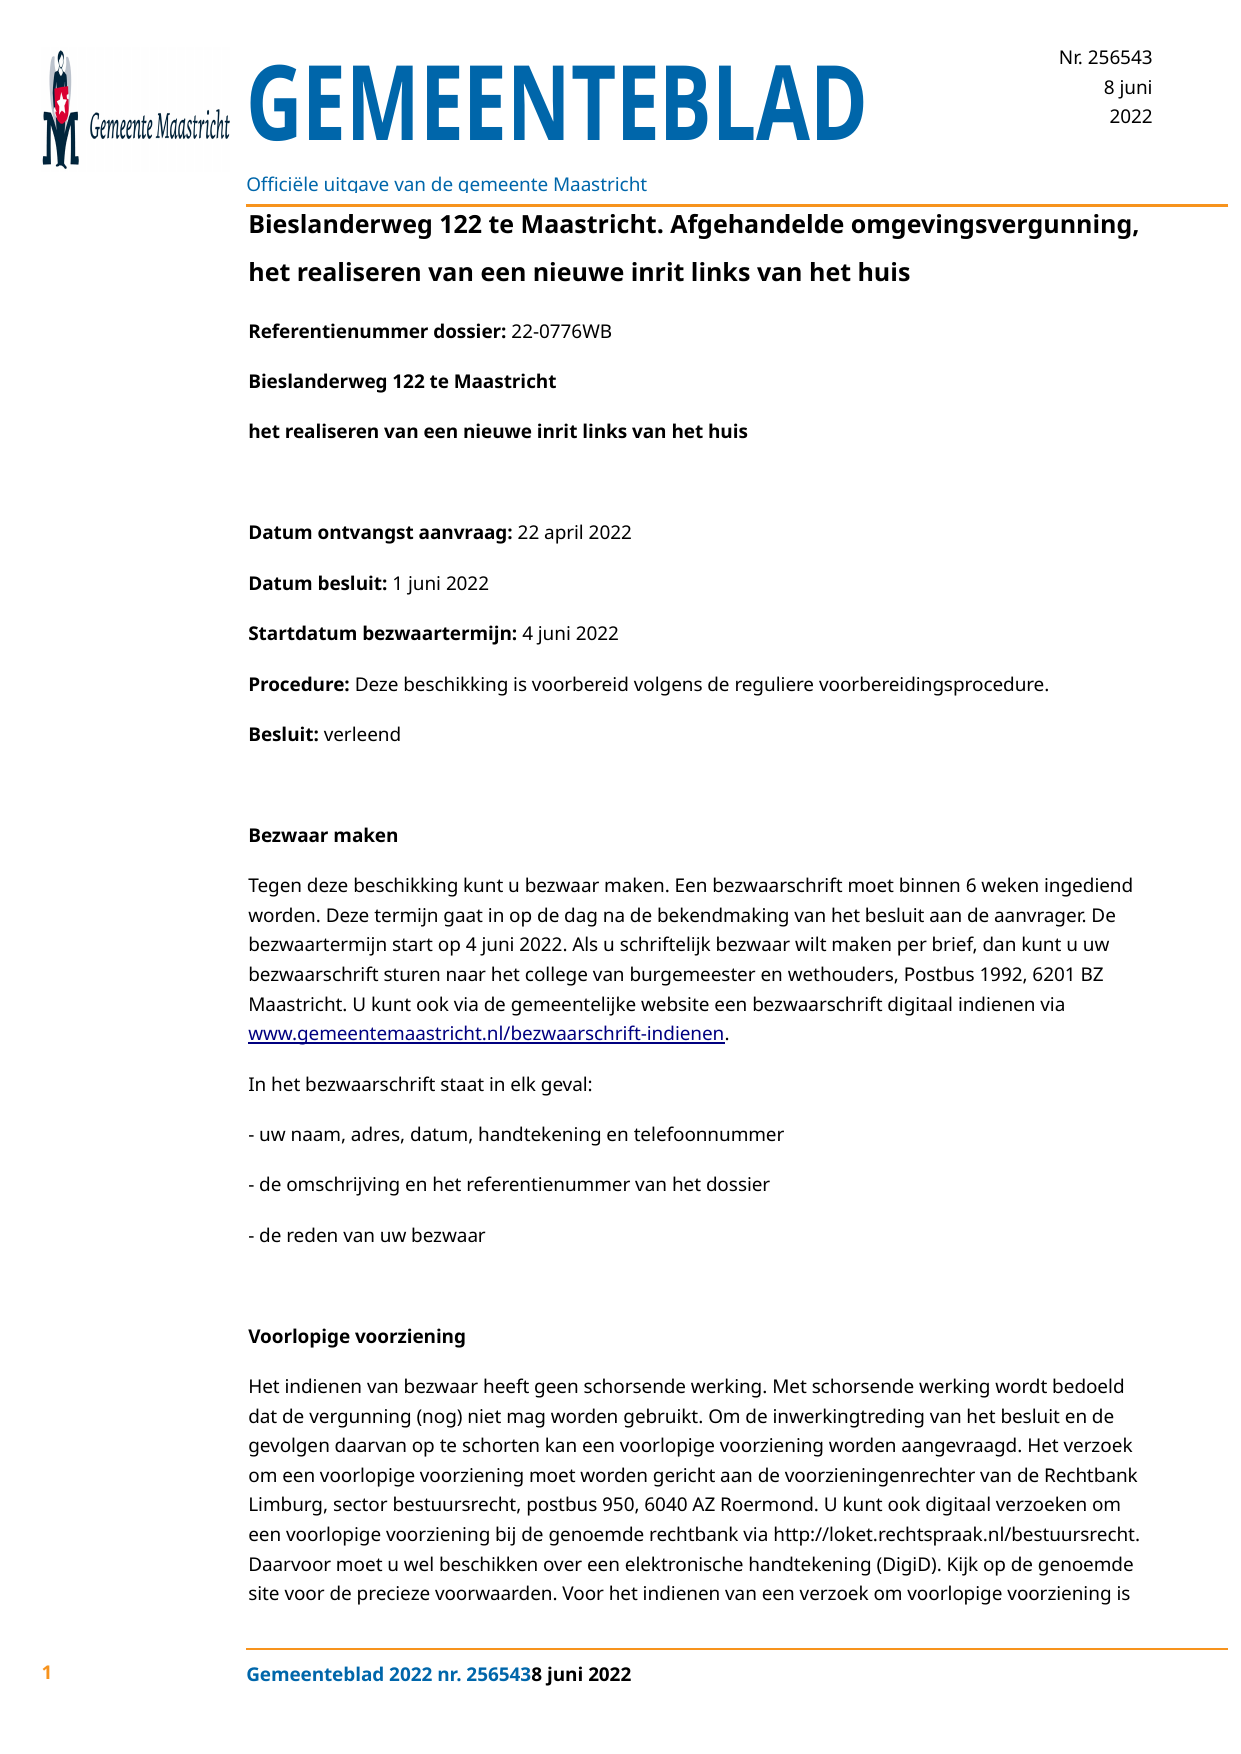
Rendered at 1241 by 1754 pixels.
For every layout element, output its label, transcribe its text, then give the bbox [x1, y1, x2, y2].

text Bieslanderweg 122 te Maastricht. Afgehandelde omgevingsvergunning, het realiseren van een nieuwe inrit links van het huis [248, 207, 1152, 288]
text Procedure: Deze beschikking is voorbereid volgens de reguliere voorbereidingsprocedure. [248, 671, 1152, 697]
text Tegen deze beschikking kunt u bezwaar maken. Een bezwaarschrift moet binnen 6 weken ingediend worden. Deze termijn gaat in op de dag na de bekendmaking van het besluit aan de aanvrager. De bezwaartermijn start op 4 juni 2022. Als u schriftelijk bezwaar wilt maken per brief, dan kunt u uw bezwaarschrift sturen naar het college van burgemeester en wethouders, Postbus 1992, 6201 BZ Maastricht. U kunt ook via de gemeentelijke website een bezwaarschrift digitaal indienen via www.gemeentemaastricht.nl/bezwaarschrift-indienen. [248, 872, 1152, 1046]
text Voorlopige voorziening [248, 1323, 1152, 1349]
text Besluit: verleend [248, 721, 1152, 747]
text Bezwaar maken [248, 822, 1152, 848]
text Datum besluit: 1 juni 2022 [248, 570, 1152, 596]
text Het indienen van bezwaar heeft geen schorsende werking. Met schorsende werking wordt bedoeld dat de vergunning (nog) niet mag worden gebruikt. Om de inwerkingtreding van het besluit en de gevolgen daarvan op te schorten kan een voorlopige voorziening worden aangevraagd. Het verzoek om een voorlopige voorziening moet worden gericht aan de voorzieningenrechter van de Rechtbank Limburg, sector bestuursrecht, postbus 950, 6040 AZ Roermond. U kunt ook digitaal verzoeken om een voorlopige voorziening bij de genoemde rechtbank via http://loket.rechtspraak.nl/bestuursrecht. Daarvoor moet u wel beschikken over een elektronische handtekening (DigiD). Kijk op de genoemde site voor de precieze voorwaarden. Voor het indienen van een verzoek om voorlopige voorziening is [248, 1373, 1152, 1606]
text Datum ontvangst aanvraag: 22 april 2022 [248, 519, 1152, 545]
text het realiseren van een nieuwe inrit links van het huis [248, 419, 1152, 444]
picture [41, 47, 231, 172]
text Bieslanderweg 122 te Maastricht [248, 368, 1152, 394]
text - de omschrijving en het referentienummer van het dossier [248, 1172, 1152, 1197]
text - uw naam, adres, datum, handtekening en telefoonnummer [248, 1121, 1152, 1147]
text - de reden van uw bezwaar [248, 1222, 1152, 1248]
text Referentienummer dossier: 22-0776WB [248, 318, 1152, 344]
text In het bezwaarschrift staat in elk geval: [248, 1071, 1152, 1097]
text Startdatum bezwaartermijn: 4 juni 2022 [248, 620, 1152, 646]
